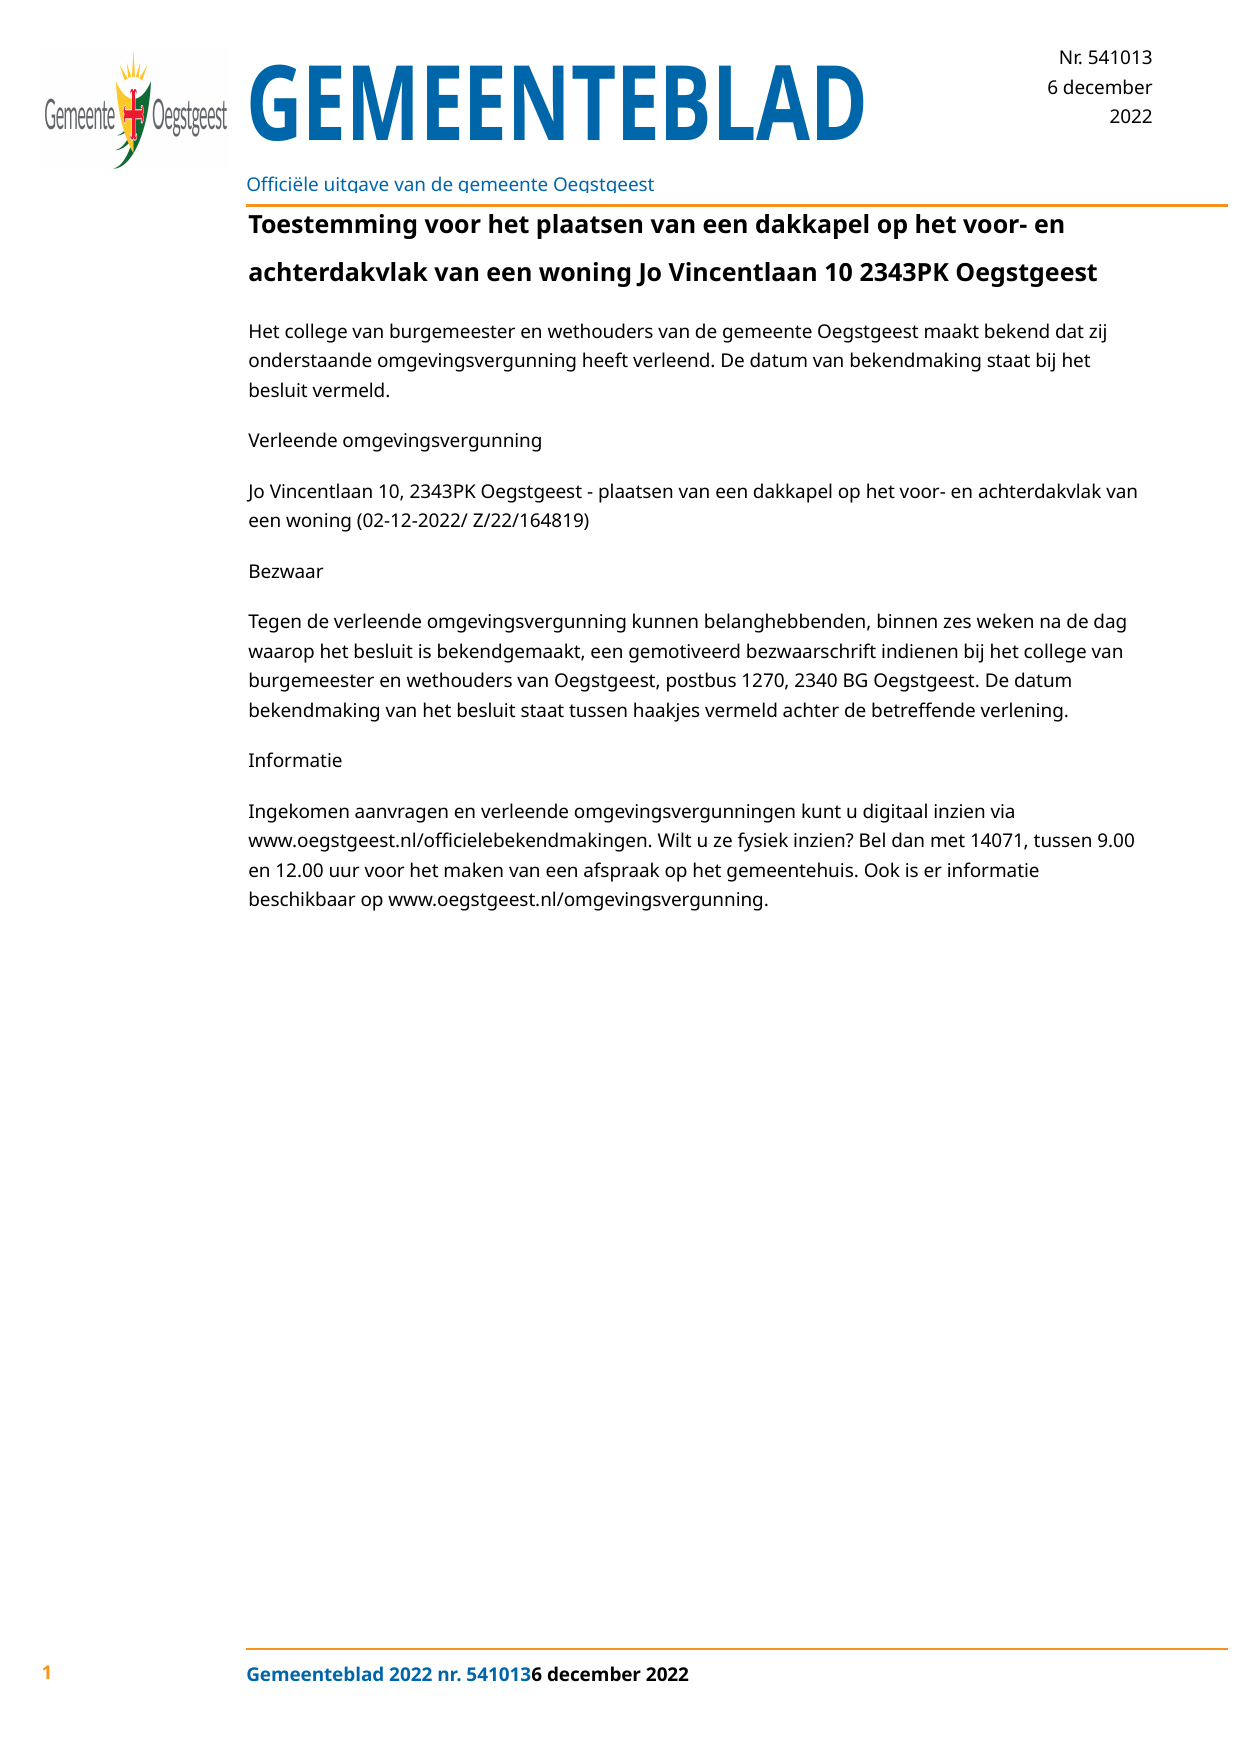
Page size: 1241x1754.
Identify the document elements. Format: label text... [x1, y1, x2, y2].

text Toestemming voor het plaatsen van een dakkapel op het voor- en achterdakvlak van een woning Jo Vincentlaan 10 2343PK Oegstgeest [248, 207, 1152, 288]
picture [41, 47, 231, 172]
text Tegen de verleende omgevingsvergunning kunnen belanghebbenden, binnen zes weken na de dag waarop het besluit is bekendgemaakt, een gemotiveerd bezwaarschrift indienen bij het college van burgemeester en wethouders van Oegstgeest, postbus 1270, 2340 BG Oegstgeest. De datum bekendmaking van het besluit staat tussen haakjes vermeld achter de betreffende verlening. [248, 608, 1152, 723]
text Bezwaar [248, 558, 1152, 584]
text Informatie [248, 747, 1152, 773]
text Verleende omgevingsvergunning [248, 427, 1152, 453]
text Ingekomen aanvragen en verleende omgevingsvergunningen kunt u digitaal inzien via www.oegstgeest.nl/officielebekendmakingen. Wilt u ze fysiek inzien? Bel dan met 14071, tussen 9.00 en 12.00 uur voor het maken van een afspraak op het gemeentehuis. Ook is er informatie beschikbaar op www.oegstgeest.nl/omgevingsvergunning. [248, 798, 1152, 912]
text Het college van burgemeester en wethouders van de gemeente Oegstgeest maakt bekend dat zij onderstaande omgevingsvergunning heeft verleend. De datum van bekendmaking staat bij het besluit vermeld. [248, 318, 1152, 403]
text Jo Vincentlaan 10, 2343PK Oegstgeest - plaatsen van een dakkapel op het voor- en achterdakvlak van een woning (02-12-2022/ Z/22/164819) [248, 478, 1152, 533]
